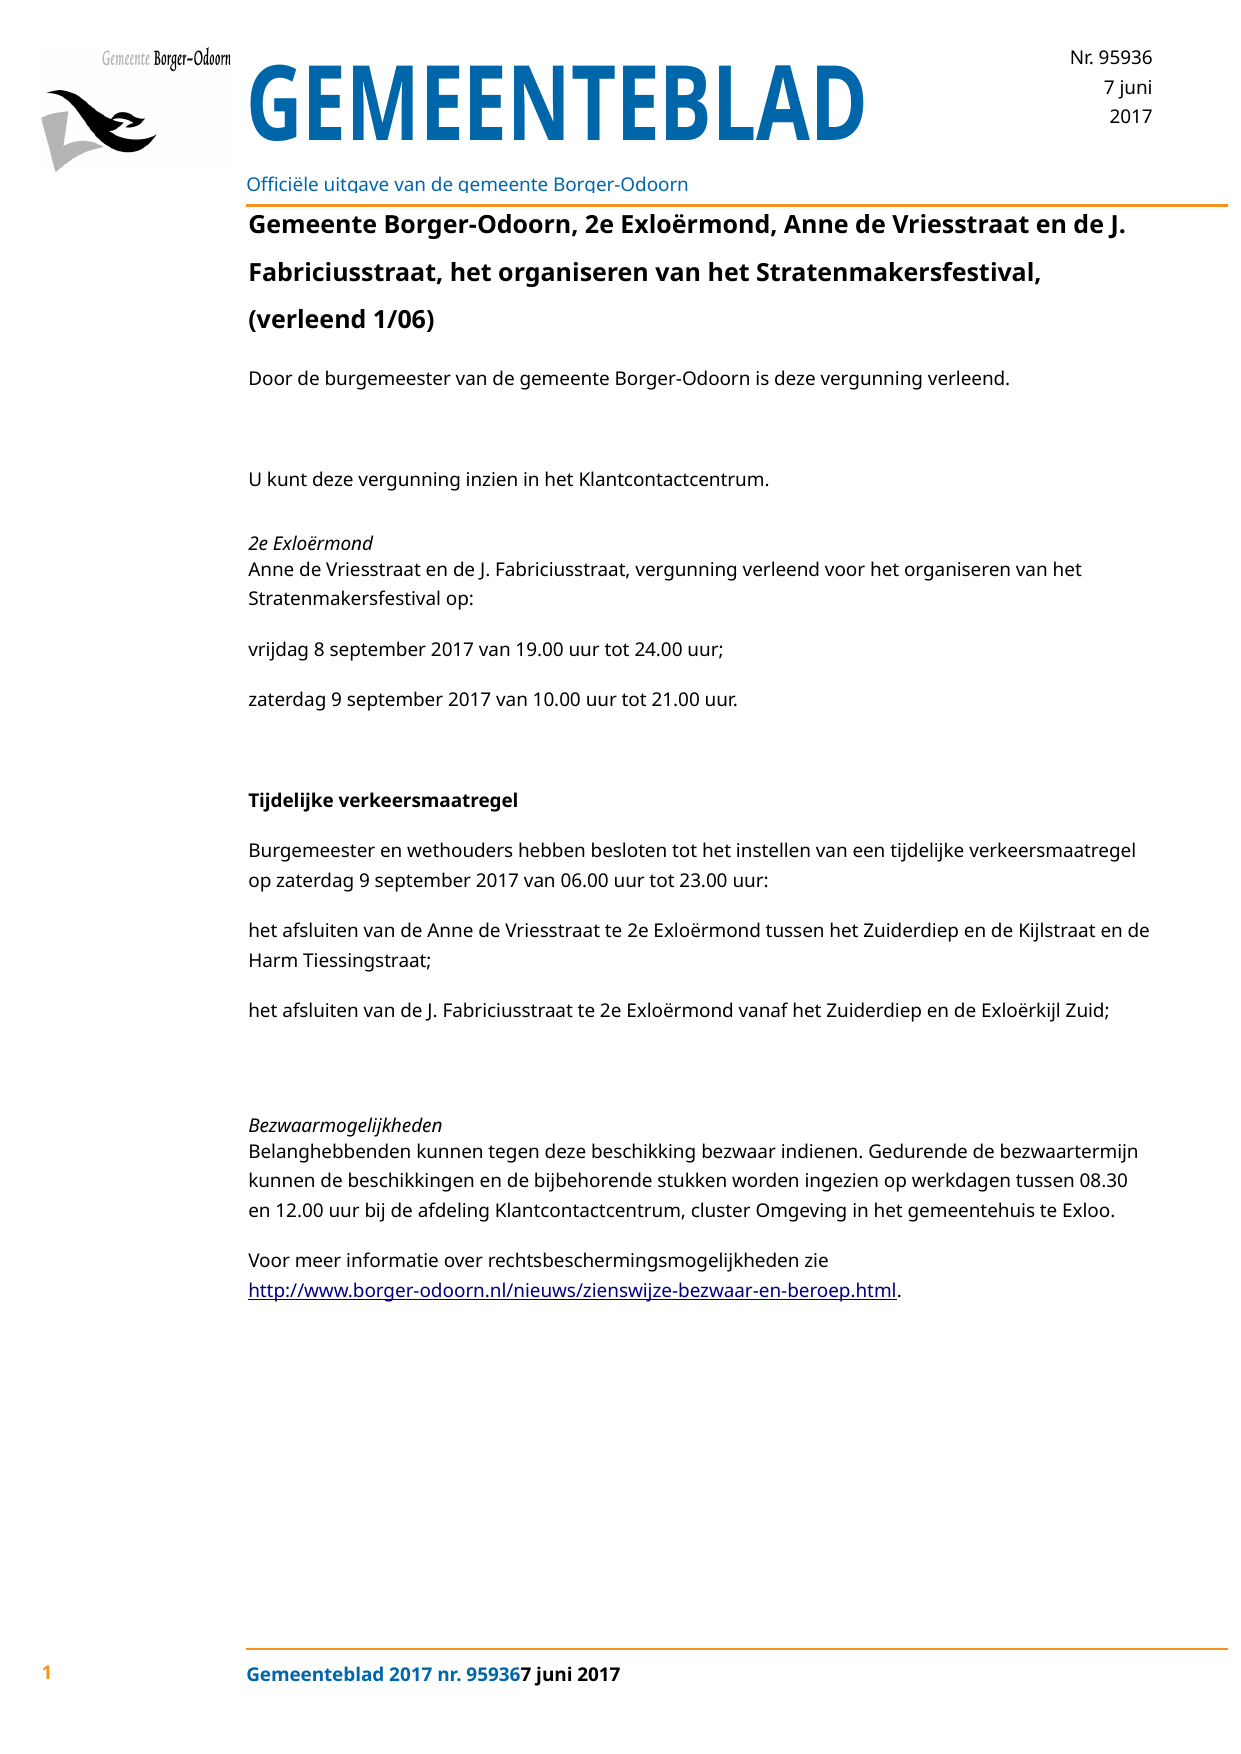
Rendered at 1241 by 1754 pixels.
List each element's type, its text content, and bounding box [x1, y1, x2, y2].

picture [41, 47, 231, 172]
text Tijdelijke verkeersmaatregel [248, 787, 1152, 813]
text Door de burgemeester van de gemeente Borger-Odoorn is deze vergunning verleend. [248, 366, 1152, 391]
text Burgemeester en wethouders hebben besloten tot het instellen van een tijdelijke verkeersmaatregel op zaterdag 9 september 2017 van 06.00 uur tot 23.00 uur: [248, 838, 1152, 893]
text het afsluiten van de Anne de Vriesstraat te 2e Exloërmond tussen het Zuiderdiep en de Kijlstraat en de Harm Tiessingstraat; [248, 918, 1152, 973]
text vrijdag 8 september 2017 van 19.00 uur tot 24.00 uur; [248, 636, 1152, 662]
text Gemeente Borger-Odoorn, 2e Exloërmond, Anne de Vriesstraat en de J. Fabriciusstraat, het organiseren van het Stratenmakersfestival, (verleend 1/06) [248, 207, 1152, 336]
text Anne de Vriesstraat en de J. Fabriciusstraat, vergunning verleend voor het organiseren van het Stratenmakersfestival op: [248, 556, 1152, 611]
text Voor meer informatie over rechtsbeschermingsmogelijkheden zie http://www.borger-odoorn.nl/nieuws/zienswijze-bezwaar-en-beroep.html. [248, 1247, 1152, 1303]
text Belanghebbenden kunnen tegen deze beschikking bezwaar indienen. Gedurende de bezwaartermijn kunnen de beschikkingen en de bijbehorende stukken worden ingezien op werkdagen tussen 08.30 en 12.00 uur bij de afdeling Klantcontactcentrum, cluster Omgeving in het gemeentehuis te Exloo. [248, 1138, 1152, 1223]
text het afsluiten van de J. Fabriciusstraat te 2e Exloërmond vanaf het Zuiderdiep en de Exloërkijl Zuid; [248, 998, 1152, 1023]
text U kunt deze vergunning inzien in het Klantcontactcentrum. [248, 466, 1152, 492]
text 2e Exloërmond [248, 530, 1152, 556]
text Bezwaarmogelijkheden [248, 1112, 1152, 1138]
text zaterdag 9 september 2017 van 10.00 uur tot 21.00 uur. [248, 686, 1152, 712]
